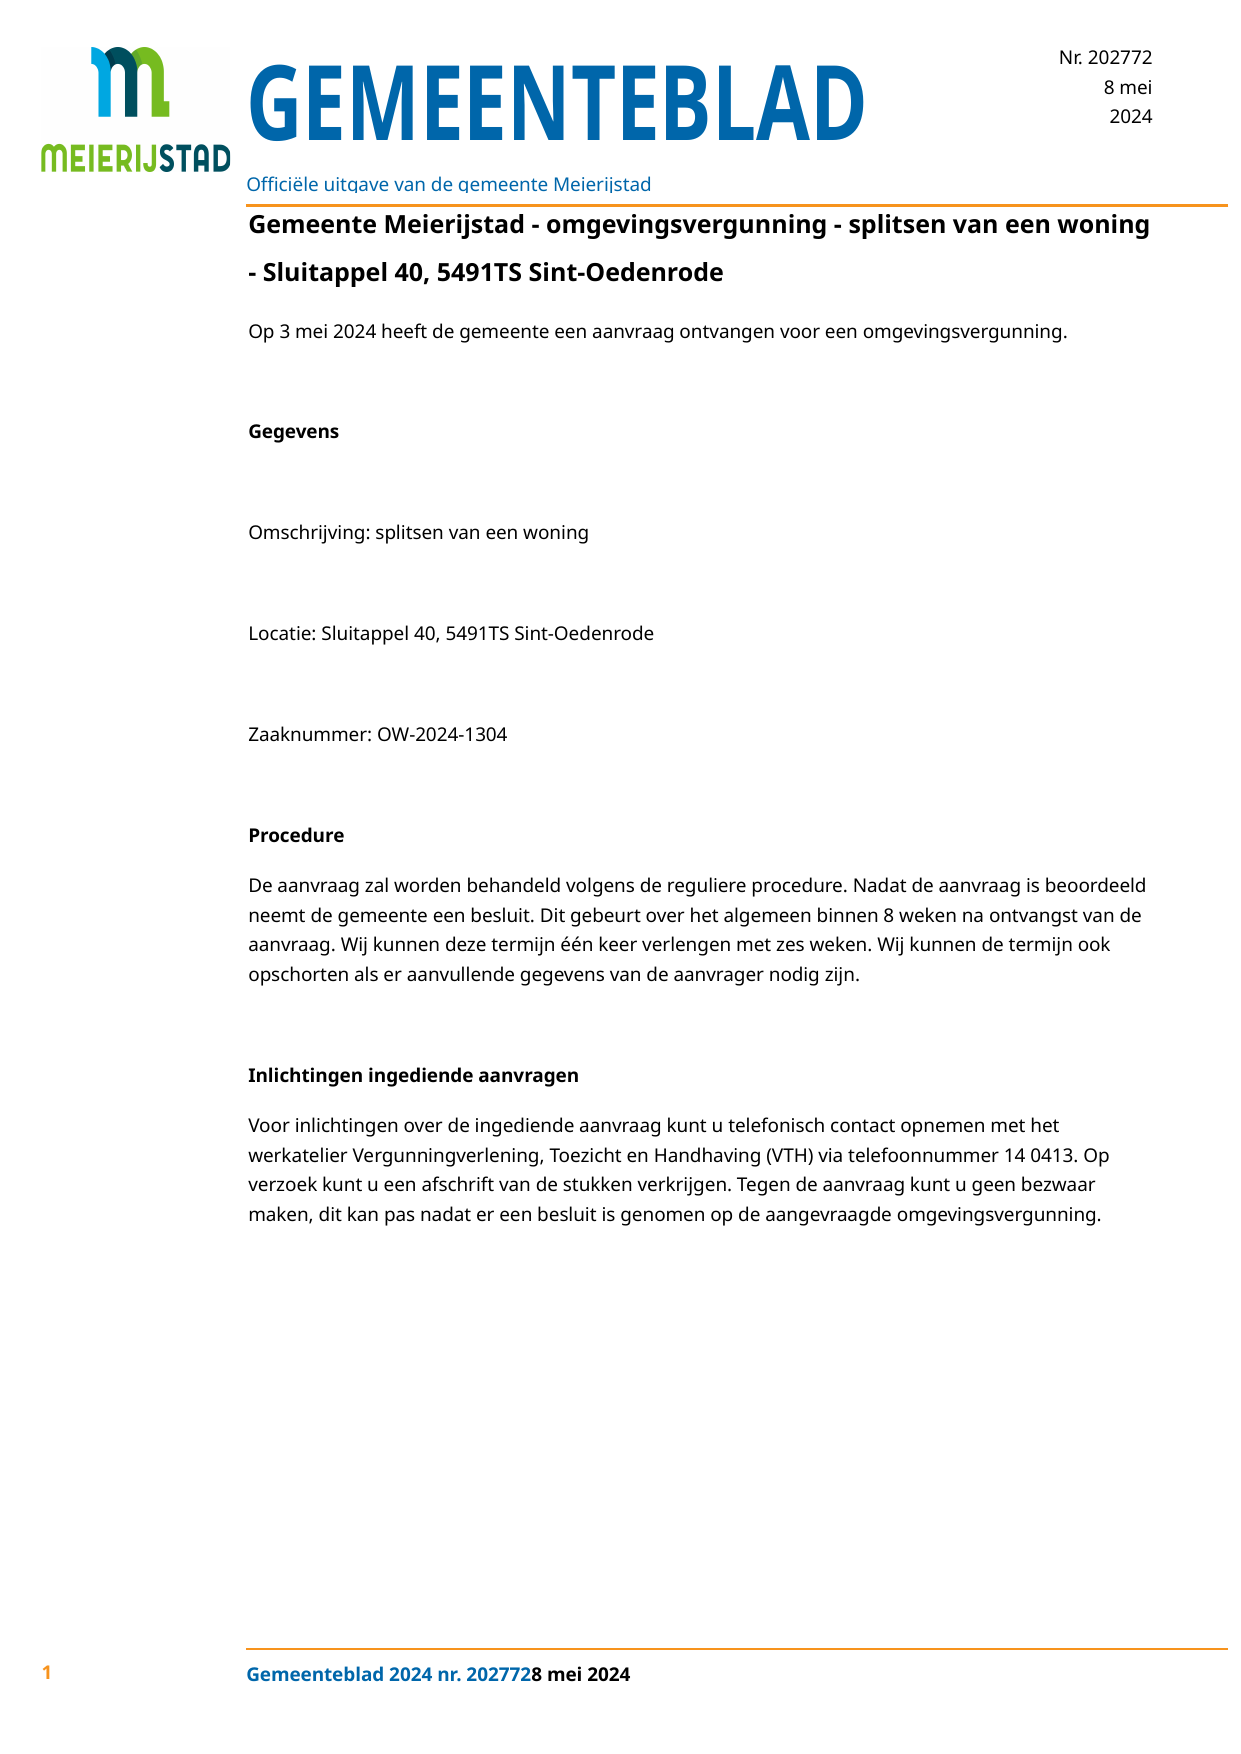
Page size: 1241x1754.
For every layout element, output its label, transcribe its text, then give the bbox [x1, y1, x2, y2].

text De aanvraag zal worden behandeld volgens de reguliere procedure. Nadat de aanvraag is beoordeeld neemt de gemeente een besluit. Dit gebeurt over het algemeen binnen 8 weken na ontvangst van de aanvraag. Wij kunnen deze termijn één keer verlengen met zes weken. Wij kunnen de termijn ook opschorten als er aanvullende gegevens van de aanvrager nodig zijn. [248, 872, 1152, 987]
text Op 3 mei 2024 heeft de gemeente een aanvraag ontvangen voor een omgevingsvergunning. [248, 318, 1152, 344]
text Zaaknummer: OW-2024-1304 [248, 721, 1152, 747]
text Inlichtingen ingediende aanvragen [248, 1062, 1152, 1088]
text Voor inlichtingen over de ingediende aanvraag kunt u telefonisch contact opnemen met het werkatelier Vergunningverlening, Toezicht en Handhaving (VTH) via telefoonnummer 14 0413. Op verzoek kunt u een afschrift van de stukken verkrijgen. Tegen de aanvraag kunt u geen bezwaar maken, dit kan pas nadat er een besluit is genomen op de aangevraagde omgevingsvergunning. [248, 1112, 1152, 1227]
text Omschrijving: splitsen van een woning [248, 519, 1152, 545]
text Procedure [248, 822, 1152, 848]
text Gemeente Meierijstad - omgevingsvergunning - splitsen van een woning - Sluitappel 40, 5491TS Sint-Oedenrode [248, 207, 1152, 288]
text Locatie: Sluitappel 40, 5491TS Sint-Oedenrode [248, 620, 1152, 646]
picture [41, 47, 231, 172]
text Gegevens [248, 419, 1152, 444]
